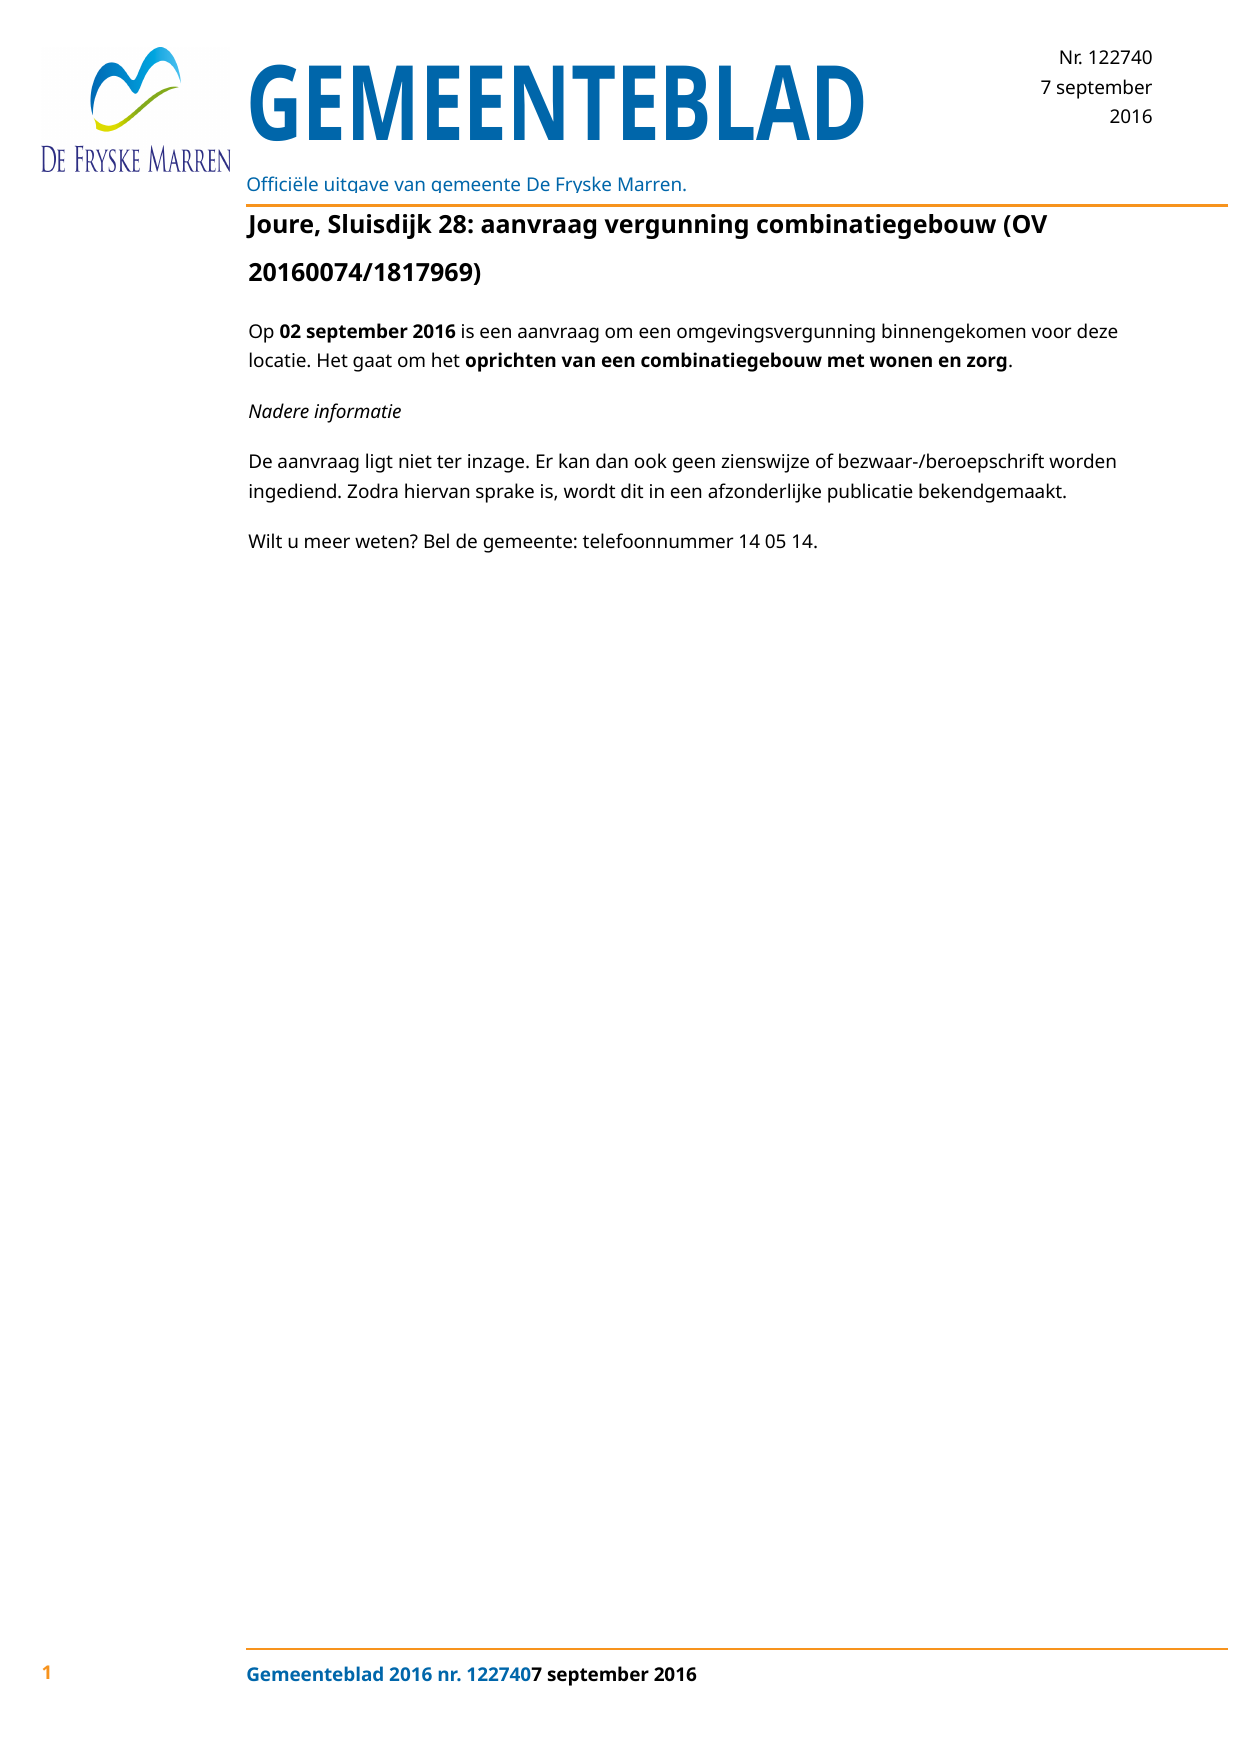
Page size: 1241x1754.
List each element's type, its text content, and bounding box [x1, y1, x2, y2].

text Op 02 september 2016 is een aanvraag om een omgevingsvergunning binnengekomen voor deze locatie. Het gaat om het oprichten van een combinatiegebouw met wonen en zorg. [248, 318, 1152, 373]
text Joure, Sluisdijk 28: aanvraag vergunning combinatiegebouw (OV 20160074/1817969) [248, 207, 1152, 288]
picture [41, 47, 231, 172]
text Wilt u meer weten? Bel de gemeente: telefoonnummer 14 05 14. [248, 528, 1152, 554]
text De aanvraag ligt niet ter inzage. Er kan dan ook geen zienswijze of bezwaar-/beroepschrift worden ingediend. Zodra hiervan sprake is, wordt dit in een afzonderlijke publicatie bekendgemaakt. [248, 448, 1152, 504]
text Nadere informatie [248, 398, 1152, 424]
